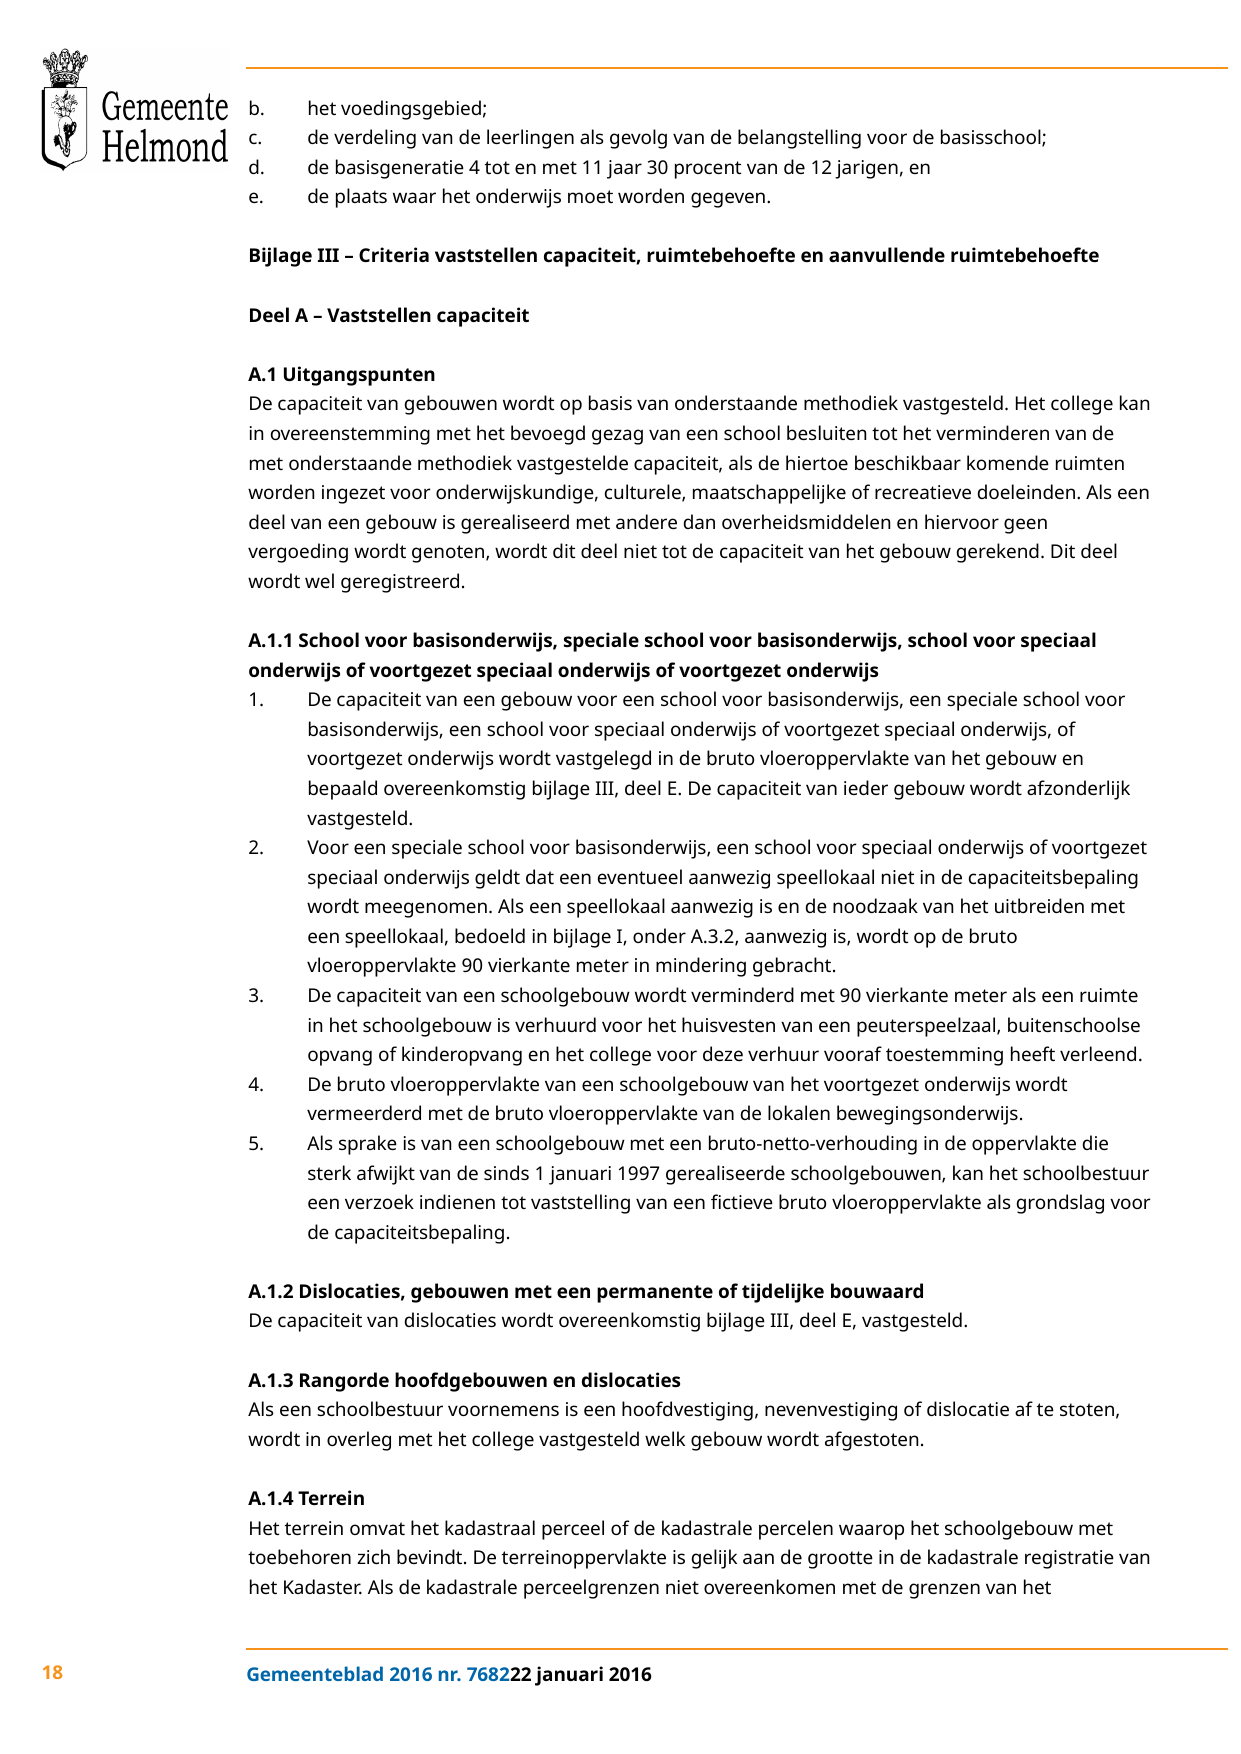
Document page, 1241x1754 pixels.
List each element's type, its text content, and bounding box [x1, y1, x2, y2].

list De bruto vloeroppervlakte van een schoolgebouw van het voortgezet onderwijs wordt vermeerderd met de bruto vloeroppervlakte van de lokalen bewegingsonderwijs. [248, 1071, 1152, 1126]
text Als een schoolbestuur voornemens is een hoofdvestiging, nevenvestiging of dislocatie af te stoten, wordt in overleg met het college vastgesteld welk gebouw wordt afgestoten. [248, 1396, 1152, 1452]
list De capaciteit van een gebouw voor een school voor basisonderwijs, een speciale school voor basisonderwijs, een school voor speciaal onderwijs of voortgezet speciaal onderwijs, of voortgezet onderwijs wordt vastgelegd in de bruto vloeroppervlakte van het gebouw en bepaald overeenkomstig bijlage III, deel E. De capaciteit van ieder gebouw wordt afzonderlijk vastgesteld. [248, 686, 1152, 831]
text A.1 Uitgangspunten [248, 361, 1152, 387]
text A.1.2 Dislocaties, gebouwen met een permanente of tijdelijke bouwaard [248, 1278, 1152, 1304]
text A.1.3 Rangorde hoofdgebouwen en dislocaties [248, 1367, 1152, 1393]
text De capaciteit van dislocaties wordt overeenkomstig bijlage III, deel E, vastgesteld. [248, 1308, 1152, 1333]
list Als sprake is van een schoolgebouw met een bruto-netto-verhouding in de oppervlakte die sterk afwijkt van de sinds 1 januari 1997 gerealiseerde schoolgebouwen, kan het schoolbestuur een verzoek indienen tot vaststelling van een fictieve bruto vloeroppervlakte als grondslag voor de capaciteitsbepaling. [248, 1130, 1152, 1245]
list de basisgeneratie 4 tot en met 11 jaar 30 procent van de 12 jarigen, en [248, 154, 1152, 180]
list De capaciteit van een schoolgebouw wordt verminderd met 90 vierkante meter als een ruimte in het schoolgebouw is verhuurd voor het huisvesten van een peuterspeelzaal, buitenschoolse opvang of kinderopvang en het college voor deze verhuur vooraf toestemming heeft verleend. [248, 982, 1152, 1067]
text A.1.4 Terrein [248, 1485, 1152, 1511]
text Bijlage III – Criteria vaststellen capaciteit, ruimtebehoefte en aanvullende ruimtebehoefte [248, 243, 1152, 268]
text A.1.1 School voor basisonderwijs, speciale school voor basisonderwijs, school voor speciaal onderwijs of voortgezet speciaal onderwijs of voortgezet onderwijs [248, 627, 1152, 683]
list de verdeling van de leerlingen als gevolg van de belangstelling voor de basisschool; [248, 124, 1152, 150]
picture [41, 47, 231, 172]
list het voedingsgebied; [248, 95, 1152, 121]
list de plaats waar het onderwijs moet worden gegeven. [248, 183, 1152, 209]
list Voor een speciale school voor basisonderwijs, een school voor speciaal onderwijs of voortgezet speciaal onderwijs geldt dat een eventueel aanwezig speellokaal niet in de capaciteitsbepaling wordt meegenomen. Als een speellokaal aanwezig is en de noodzaak van het uitbreiden met een speellokaal, bedoeld in bijlage I, onder A.3.2, aanwezig is, wordt op de bruto vloeroppervlakte 90 vierkante meter in mindering gebracht. [248, 834, 1152, 978]
text Deel A – Vaststellen capaciteit [248, 302, 1152, 328]
text Het terrein omvat het kadastraal perceel of de kadastrale percelen waarop het schoolgebouw met toebehoren zich bevindt. De terreinoppervlakte is gelijk aan de grootte in de kadastrale registratie van het Kadaster. Als de kadastrale perceelgrenzen niet overeenkomen met de grenzen van het [248, 1515, 1152, 1600]
text De capaciteit van gebouwen wordt op basis van onderstaande methodiek vastgesteld. Het college kan in overeenstemming met het bevoegd gezag van een school besluiten tot het verminderen van de met onderstaande methodiek vastgestelde capaciteit, als de hiertoe beschikbaar komende ruimten worden ingezet voor onderwijskundige, culturele, maatschappelijke of recreatieve doeleinden. Als een deel van een gebouw is gerealiseerd met andere dan overheidsmiddelen en hiervoor geen vergoeding wordt genoten, wordt dit deel niet tot de capaciteit van het gebouw gerekend. Dit deel wordt wel geregistreerd. [248, 391, 1152, 594]
